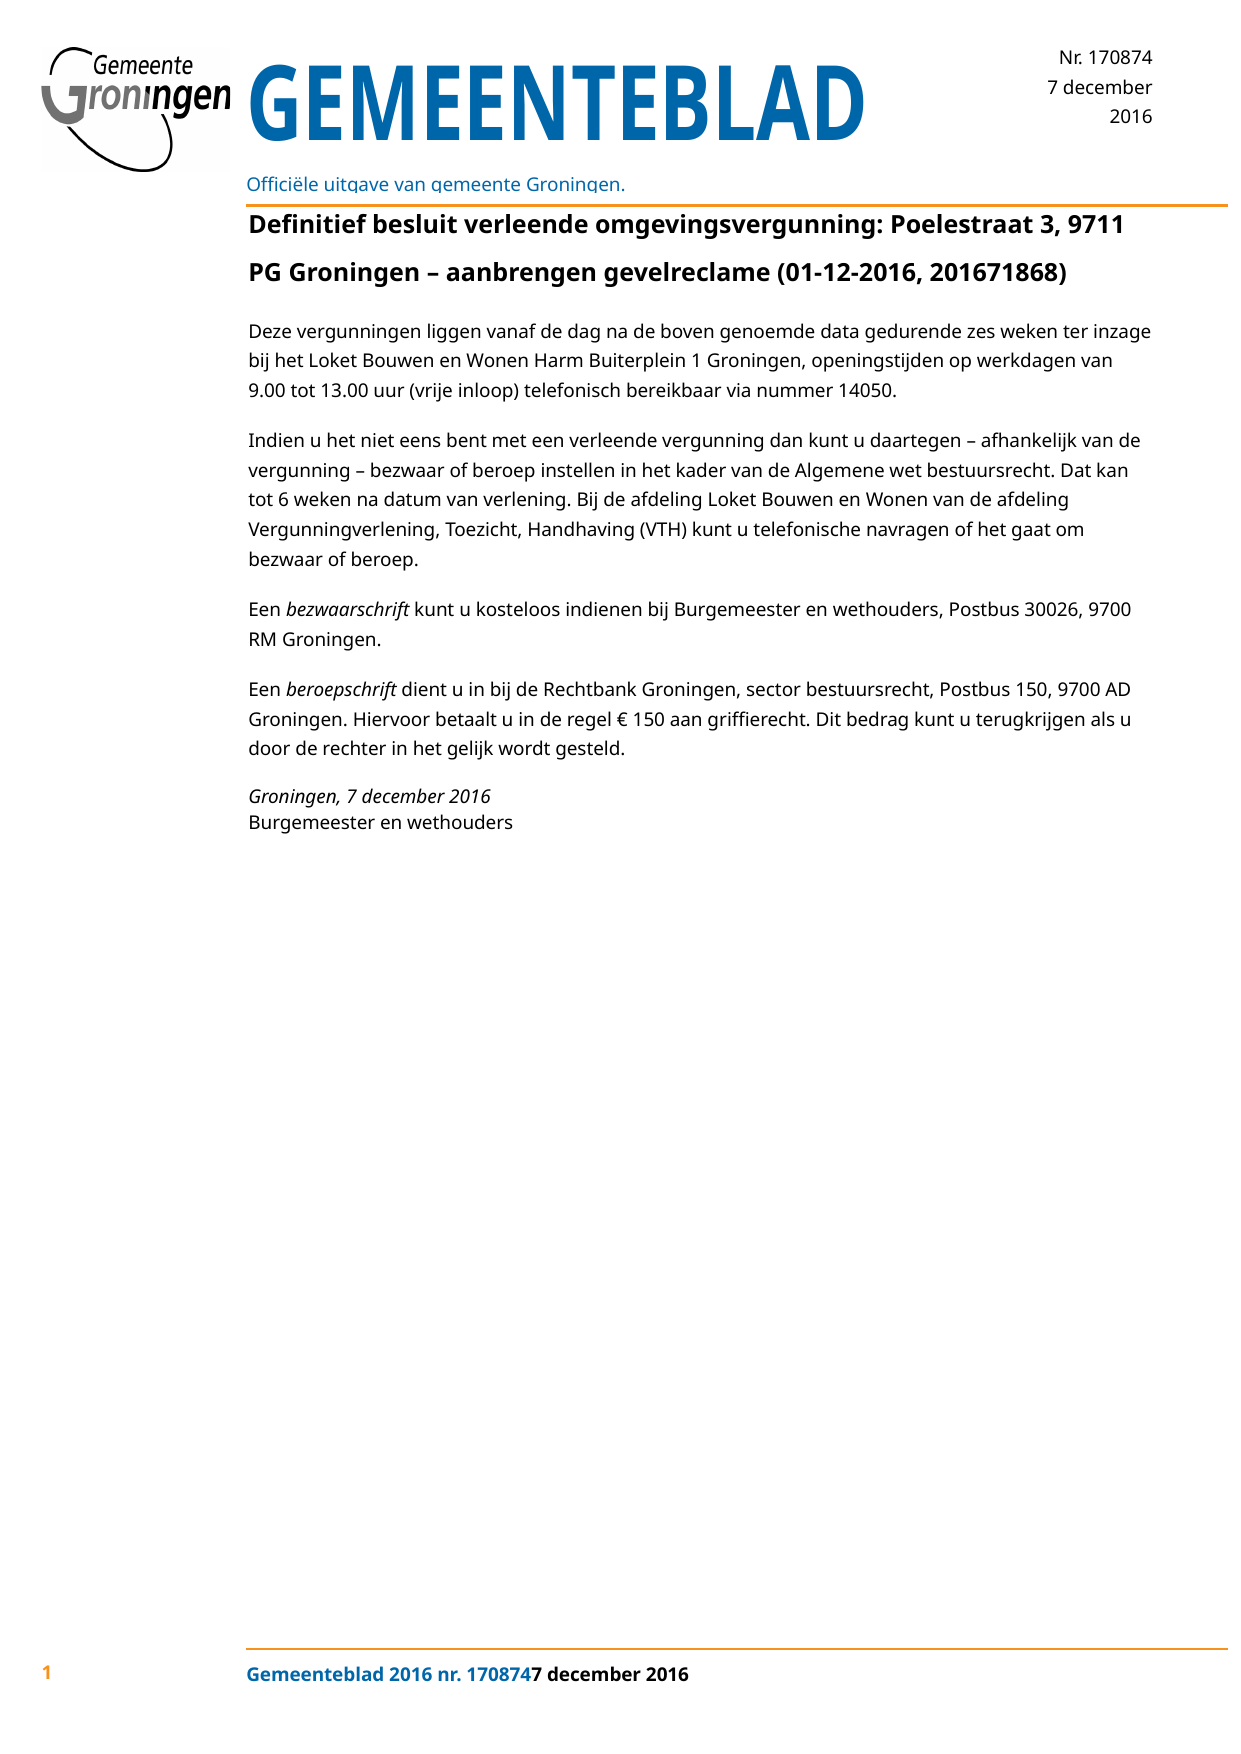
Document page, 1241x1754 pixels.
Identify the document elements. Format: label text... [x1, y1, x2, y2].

text Een bezwaarschrift kunt u kosteloos indienen bij Burgemeester en wethouders, Postbus 30026, 9700 RM Groningen. [248, 596, 1152, 652]
text Indien u het niet eens bent met een verleende vergunning dan kunt u daartegen – afhankelijk van de vergunning – bezwaar of beroep instellen in het kader van de Algemene wet bestuursrecht. Dat kan tot 6 weken na datum van verlening. Bij de afdeling Loket Bouwen en Wonen van de afdeling Vergunningverlening, Toezicht, Handhaving (VTH) kunt u telefonische navragen of het gaat om bezwaar of beroep. [248, 427, 1152, 572]
text Deze vergunningen liggen vanaf de dag na de boven genoemde data gedurende zes weken ter inzage bij het Loket Bouwen en Wonen Harm Buiterplein 1 Groningen, openingstijden op werkdagen van 9.00 tot 13.00 uur (vrije inloop) telefonisch bereikbaar via nummer 14050. [248, 318, 1152, 403]
text Definitief besluit verleende omgevingsvergunning: Poelestraat 3, 9711 PG Groningen – aanbrengen gevelreclame (01-12-2016, 201671868) [248, 207, 1152, 288]
text Burgemeester en wethouders [248, 809, 1152, 835]
text Een beroepschrift dient u in bij de Rechtbank Groningen, sector bestuursrecht, Postbus 150, 9700 AD Groningen. Hiervoor betaalt u in de regel € 150 aan griffierecht. Dit bedrag kunt u terugkrijgen als u door de rechter in het gelijk wordt gesteld. [248, 676, 1152, 761]
text Groningen, 7 december 2016 [248, 783, 1152, 809]
picture [41, 47, 231, 172]
